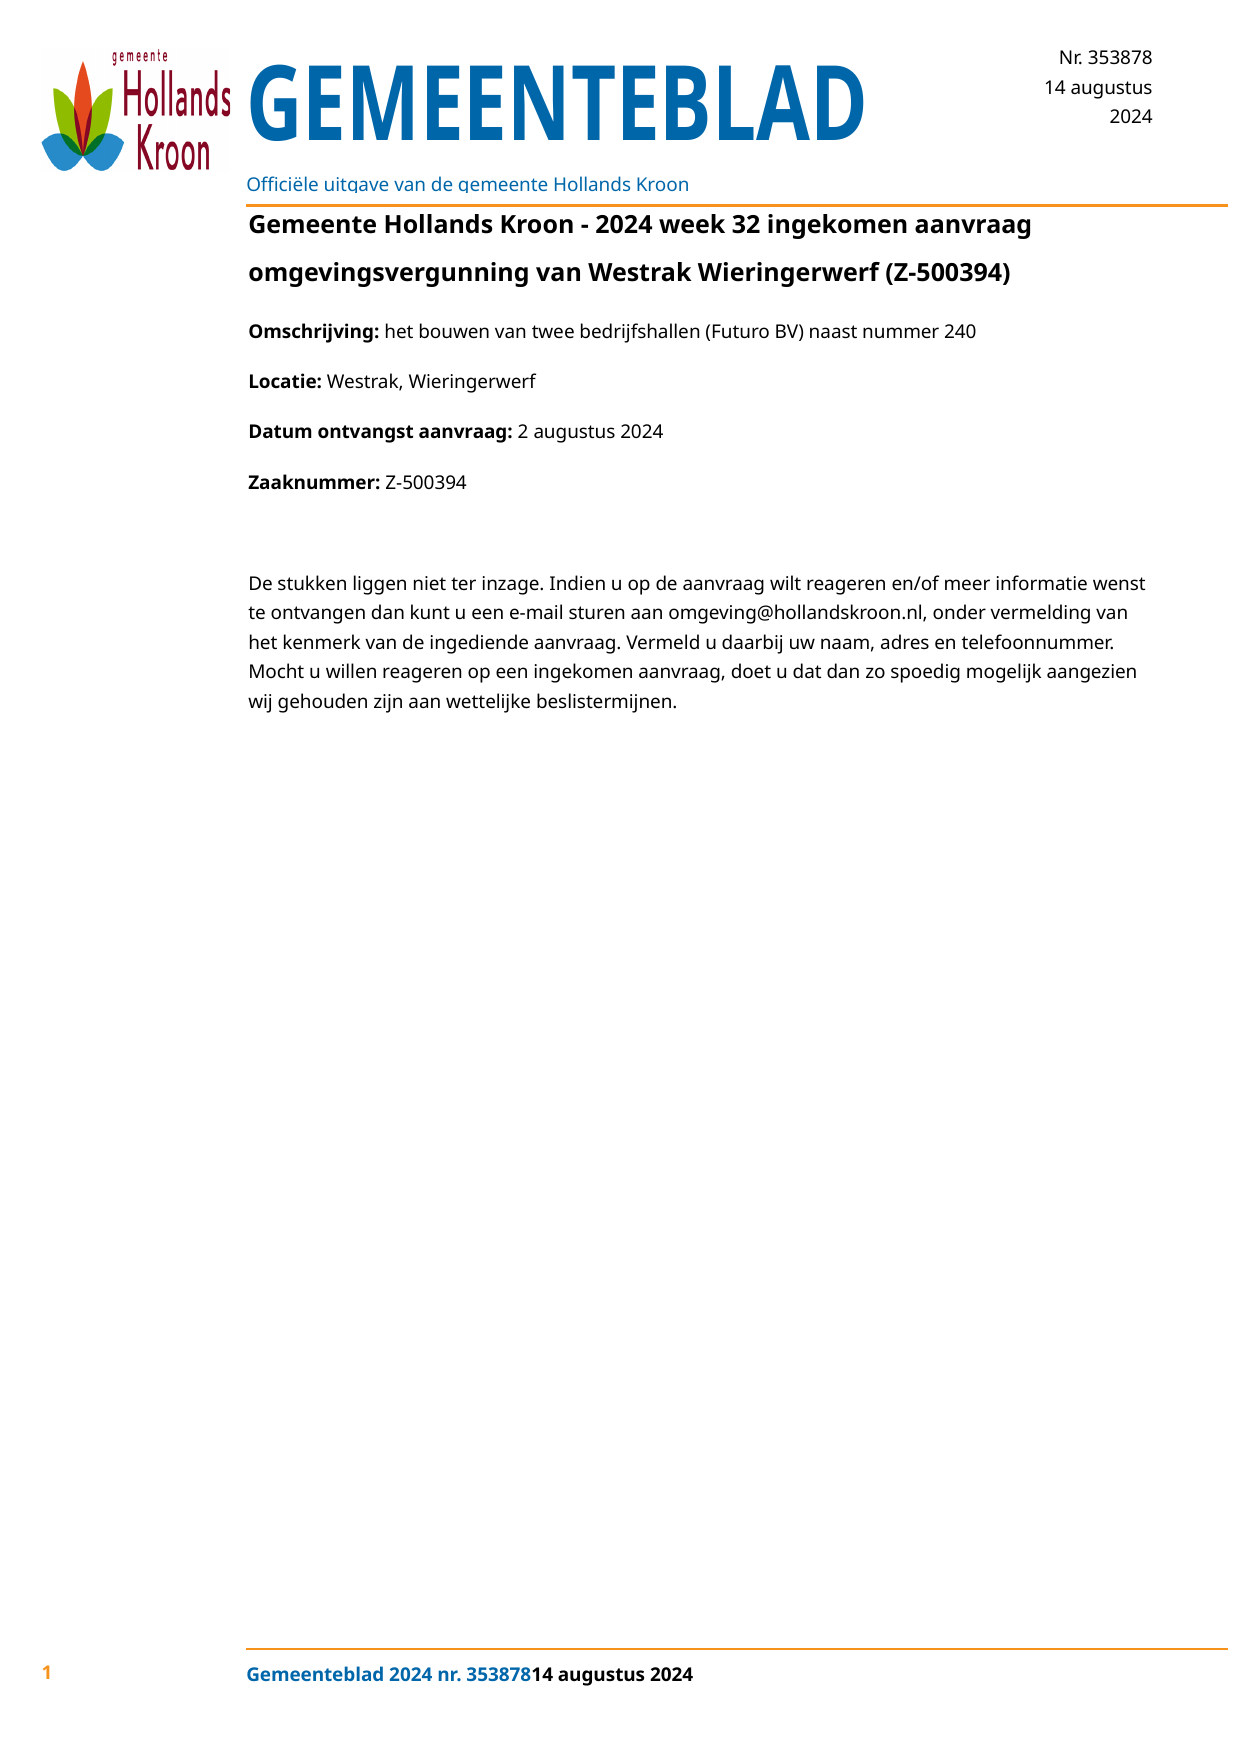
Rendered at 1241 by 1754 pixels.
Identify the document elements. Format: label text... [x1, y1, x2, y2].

text De stukken liggen niet ter inzage. Indien u op de aanvraag wilt reageren en/of meer informatie wenst te ontvangen dan kunt u een e-mail sturen aan omgeving@hollandskroon.nl, onder vermelding van het kenmerk van de ingediende aanvraag. Vermeld u daarbij uw naam, adres en telefoonnummer. Mocht u willen reageren op een ingekomen aanvraag, doet u dat dan zo spoedig mogelijk aangezien wij gehouden zijn aan wettelijke beslistermijnen. [248, 570, 1152, 714]
picture [41, 47, 231, 172]
text Omschrijving: het bouwen van twee bedrijfshallen (Futuro BV) naast nummer 240 [248, 318, 1152, 344]
text Datum ontvangst aanvraag: 2 augustus 2024 [248, 419, 1152, 444]
text Locatie: Westrak, Wieringerwerf [248, 368, 1152, 394]
text Gemeente Hollands Kroon - 2024 week 32 ingekomen aanvraag omgevingsvergunning van Westrak Wieringerwerf (Z-500394) [248, 207, 1152, 288]
text Zaaknummer: Z-500394 [248, 469, 1152, 495]
